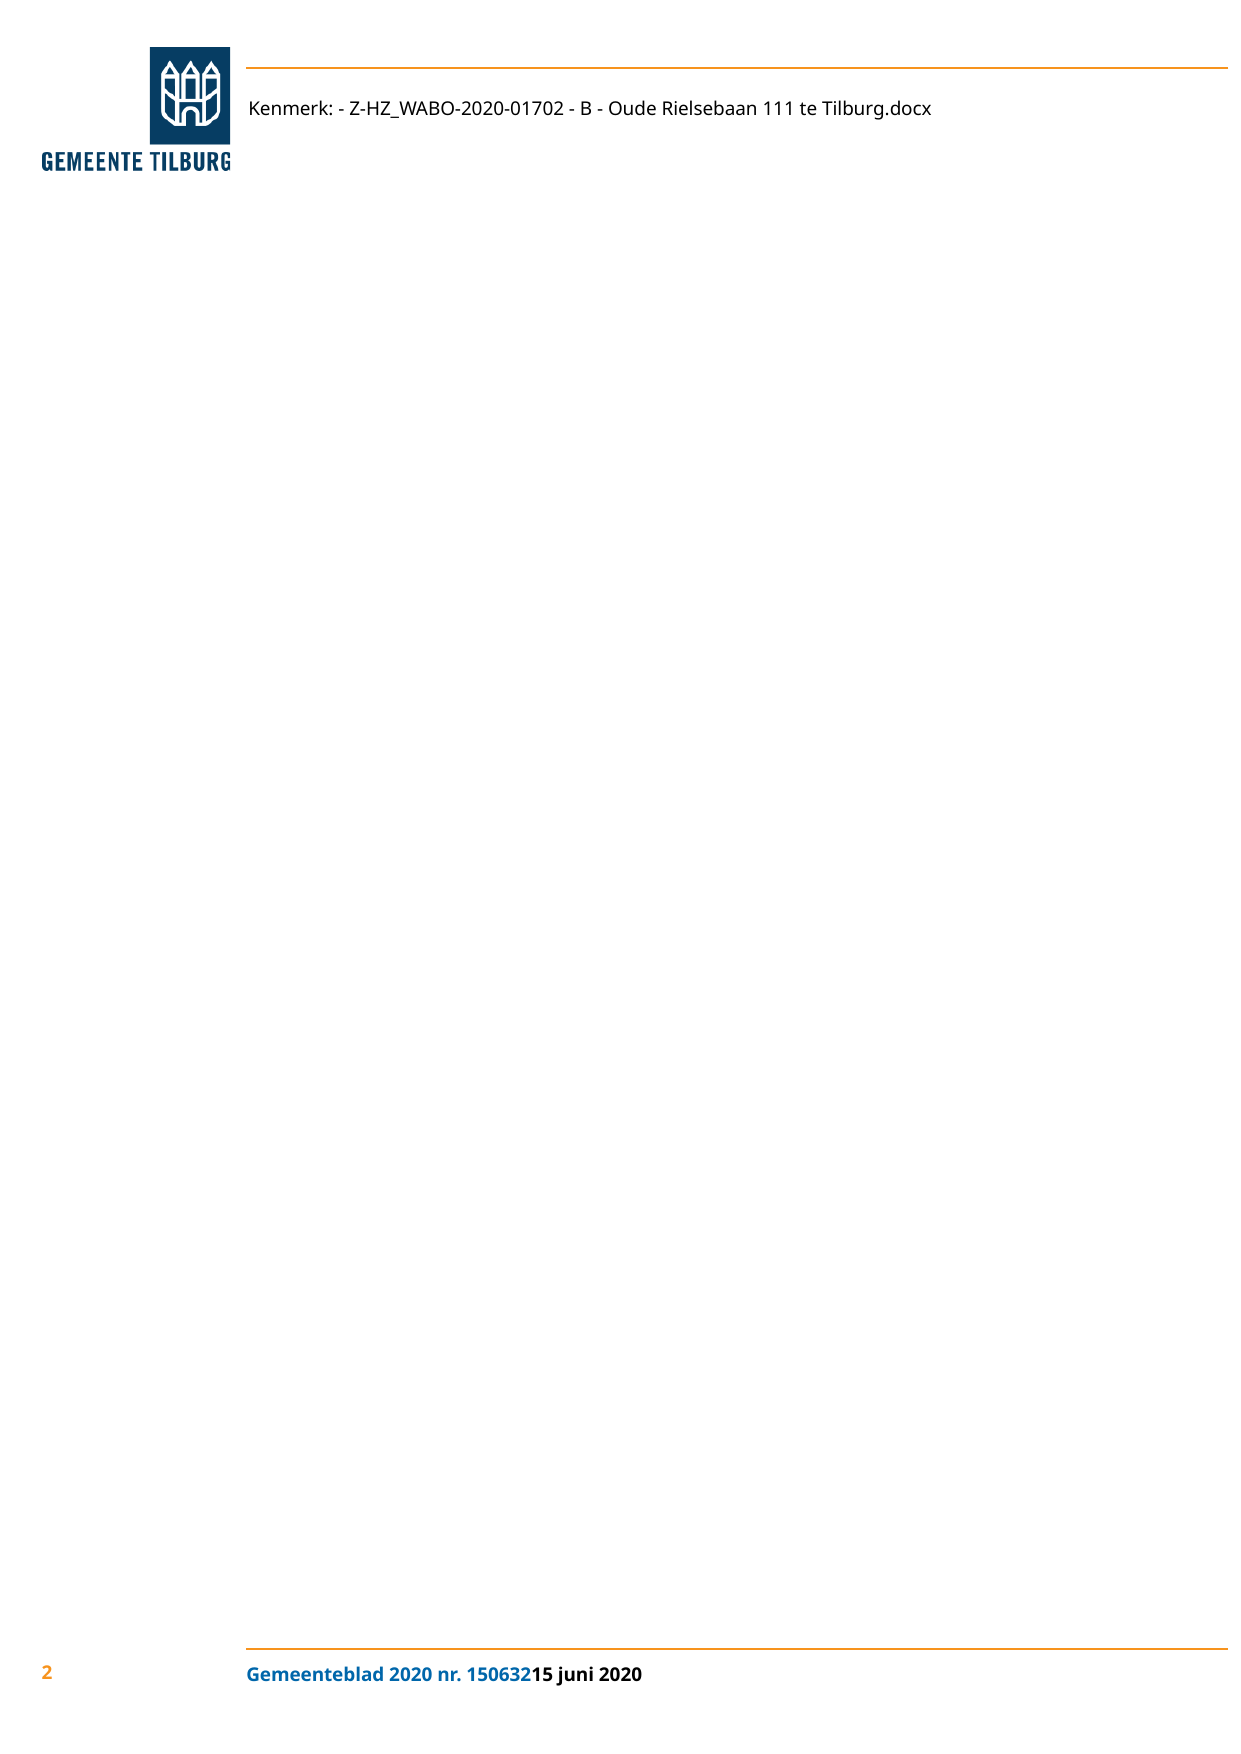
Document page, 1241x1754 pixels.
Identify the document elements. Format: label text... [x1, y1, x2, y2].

picture [41, 47, 231, 172]
text Kenmerk: - Z-HZ_WABO-2020-01702 - B - Oude Rielsebaan 111 te Tilburg.docx [248, 95, 1152, 121]
